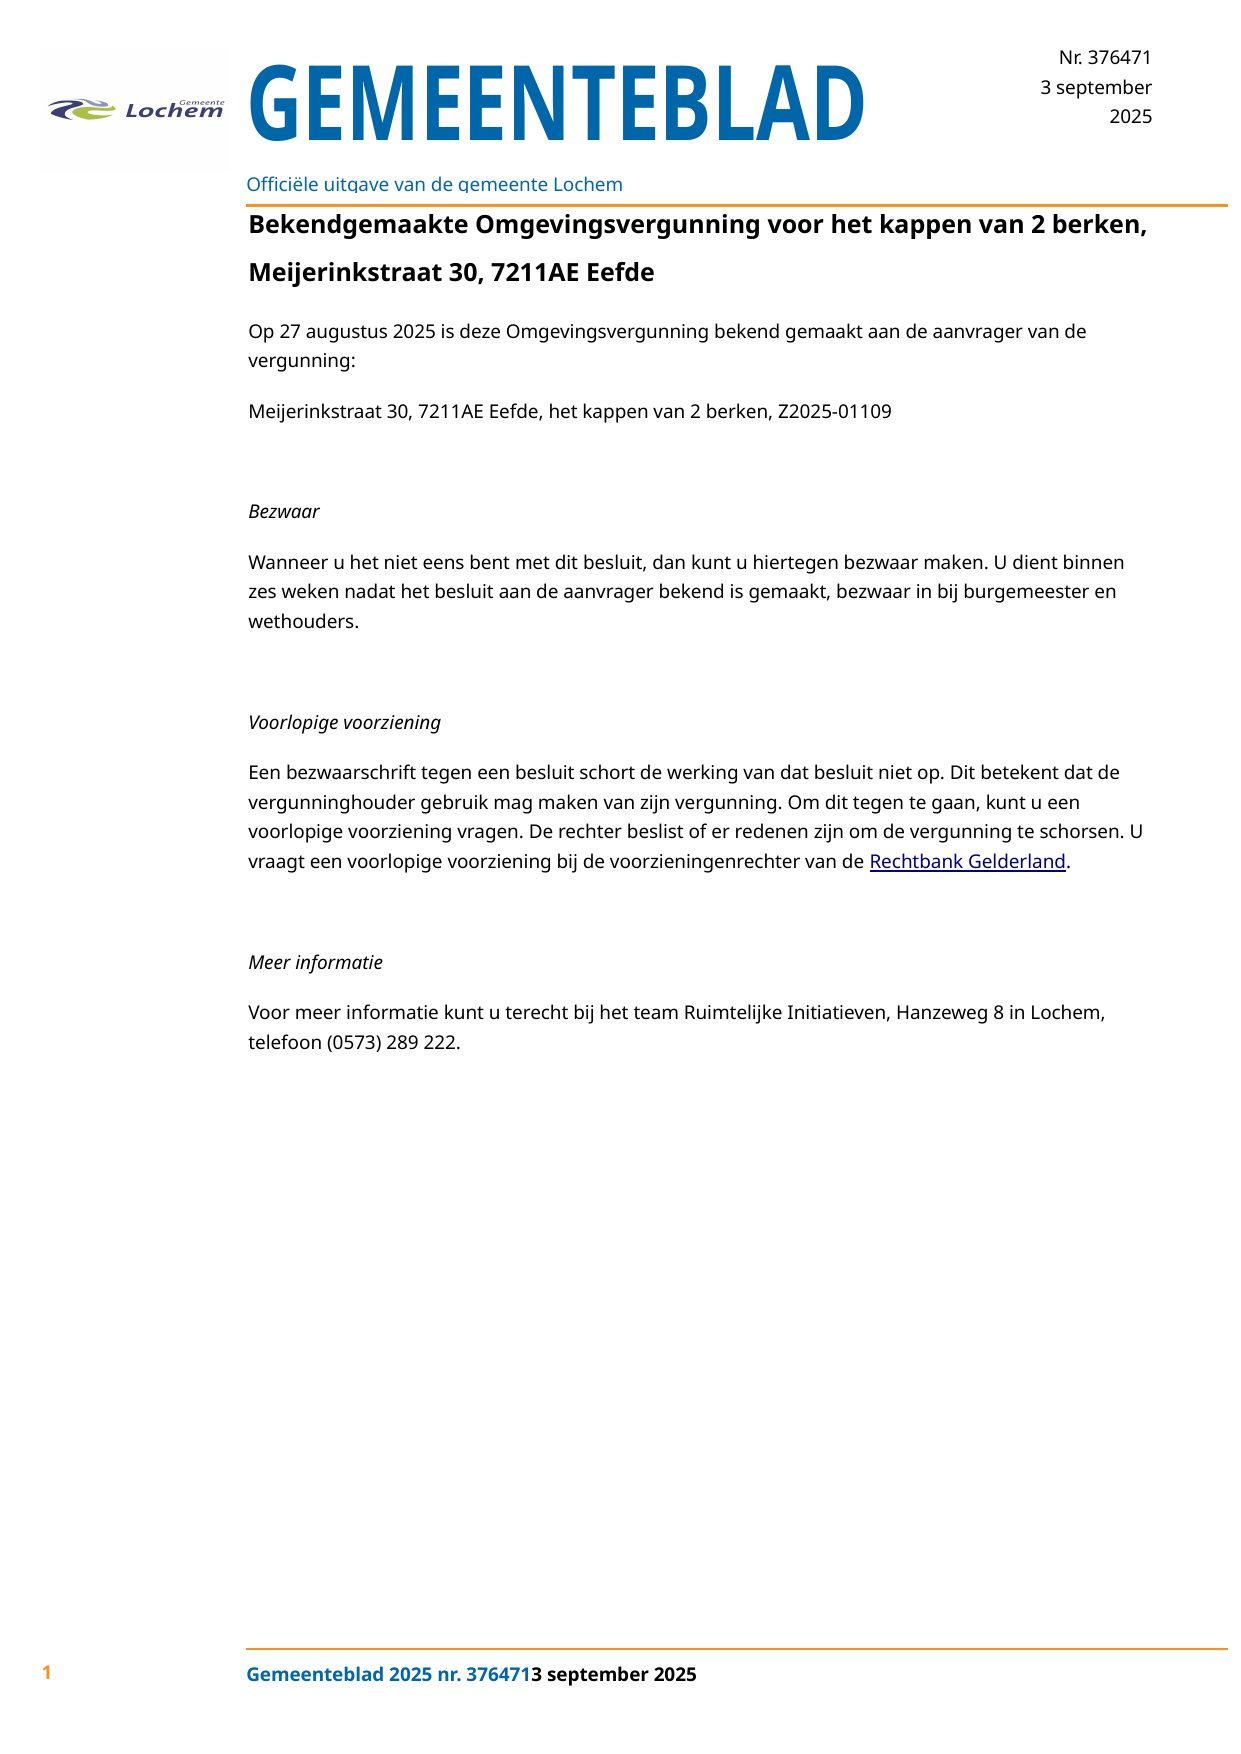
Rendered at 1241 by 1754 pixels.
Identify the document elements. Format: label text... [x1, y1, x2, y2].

text Meer informatie [248, 949, 1152, 975]
text Een bezwaarschrift tegen een besluit schort de werking van dat besluit niet op. Dit betekent dat de vergunninghouder gebruik mag maken van zijn vergunning. Om dit tegen te gaan, kunt u een voorlopige voorziening vragen. De rechter beslist of er redenen zijn om de vergunning te schorsen. U vraagt een voorlopige voorziening bij de voorzieningenrechter van de Rechtbank Gelderland. [248, 759, 1152, 874]
text Voorlopige voorziening [248, 709, 1152, 735]
text Wanneer u het niet eens bent met dit besluit, dan kunt u hiertegen bezwaar maken. U dient binnen zes weken nadat het besluit aan de aanvrager bekend is gemaakt, bezwaar in bij burgemeester en wethouders. [248, 549, 1152, 634]
text Bekendgemaakte Omgevingsvergunning voor het kappen van 2 berken, Meijerinkstraat 30, 7211AE Eefde [248, 207, 1152, 288]
text Meijerinkstraat 30, 7211AE Eefde, het kappen van 2 berken, Z2025-01109 [248, 398, 1152, 424]
text Op 27 augustus 2025 is deze Omgevingsvergunning bekend gemaakt aan de aanvrager van de vergunning: [248, 318, 1152, 373]
text Bezwaar [248, 499, 1152, 524]
text Voor meer informatie kunt u terecht bij het team Ruimtelijke Initiatieven, Hanzeweg 8 in Lochem, telefoon (0573) 289 222. [248, 999, 1152, 1055]
picture [41, 47, 231, 172]
